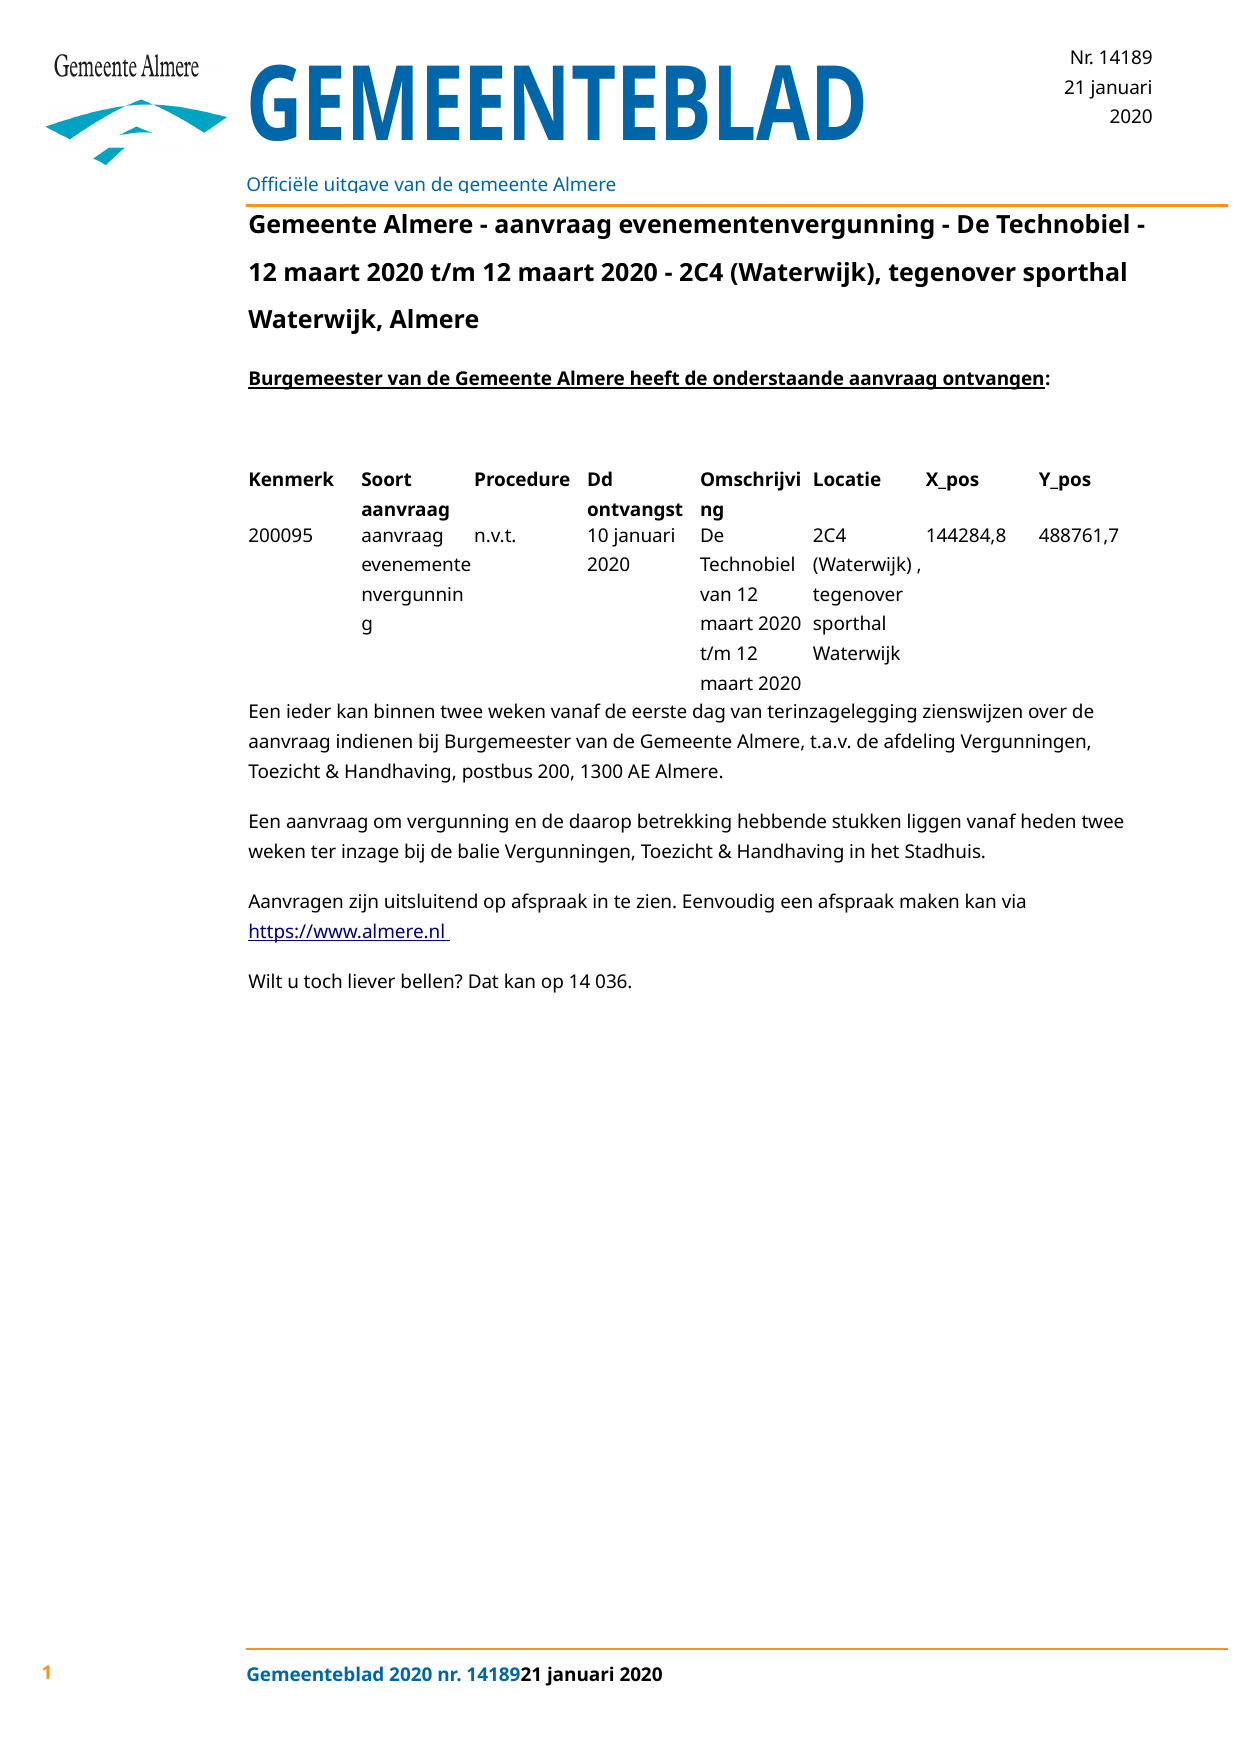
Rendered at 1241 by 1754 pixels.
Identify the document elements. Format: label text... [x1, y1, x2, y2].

table_header Soort aanvraag [361, 466, 474, 522]
text Aanvragen zijn uitsluitend op afspraak in te zien. Eenvoudig een afspraak maken kan via https://www.almere.nl [248, 888, 1152, 943]
picture [41, 47, 231, 172]
table_cell 10 januari 2020 [587, 522, 700, 695]
table_header Omschrijving [700, 466, 813, 522]
table_cell De Technobiel van 12 maart 2020 t/m 12 maart 2020 [700, 522, 813, 695]
text Burgemeester van de Gemeente Almere heeft de onderstaande aanvraag ontvangen: [248, 366, 1152, 391]
table_header Locatie [813, 466, 926, 522]
text Gemeente Almere - aanvraag evenementenvergunning - De Technobiel - 12 maart 2020 t/m 12 maart 2020 - 2C4 (Waterwijk), tegenover sporthal Waterwijk, Almere [248, 207, 1152, 336]
table_cell n.v.t. [474, 522, 587, 695]
table_header Procedure [474, 466, 587, 522]
table_cell 488761,7 [1039, 522, 1152, 695]
table_cell 144284,8 [926, 522, 1038, 695]
text Wilt u toch liever bellen? Dat kan op 14 036. [248, 968, 1152, 994]
table_header Y_pos [1039, 466, 1152, 522]
text Een aanvraag om vergunning en de daarop betrekking hebbende stukken liggen vanaf heden twee weken ter inzage bij de balie Vergunningen, Toezicht & Handhaving in het Stadhuis. [248, 808, 1152, 863]
table_header X_pos [926, 466, 1038, 522]
table_cell aanvraag evenementenvergunning [361, 522, 474, 695]
text Een ieder kan binnen twee weken vanaf de eerste dag van terinzagelegging zienswijzen over de aanvraag indienen bij Burgemeester van de Gemeente Almere, t.a.v. de afdeling Vergunningen, Toezicht & Handhaving, postbus 200, 1300 AE Almere. [248, 699, 1152, 783]
table_header Dd ontvangst [587, 466, 700, 522]
table_header Kenmerk [248, 466, 361, 522]
table_cell 2C4 (Waterwijk) , tegenover sporthal Waterwijk [813, 522, 926, 695]
table_cell 200095 [248, 522, 361, 695]
